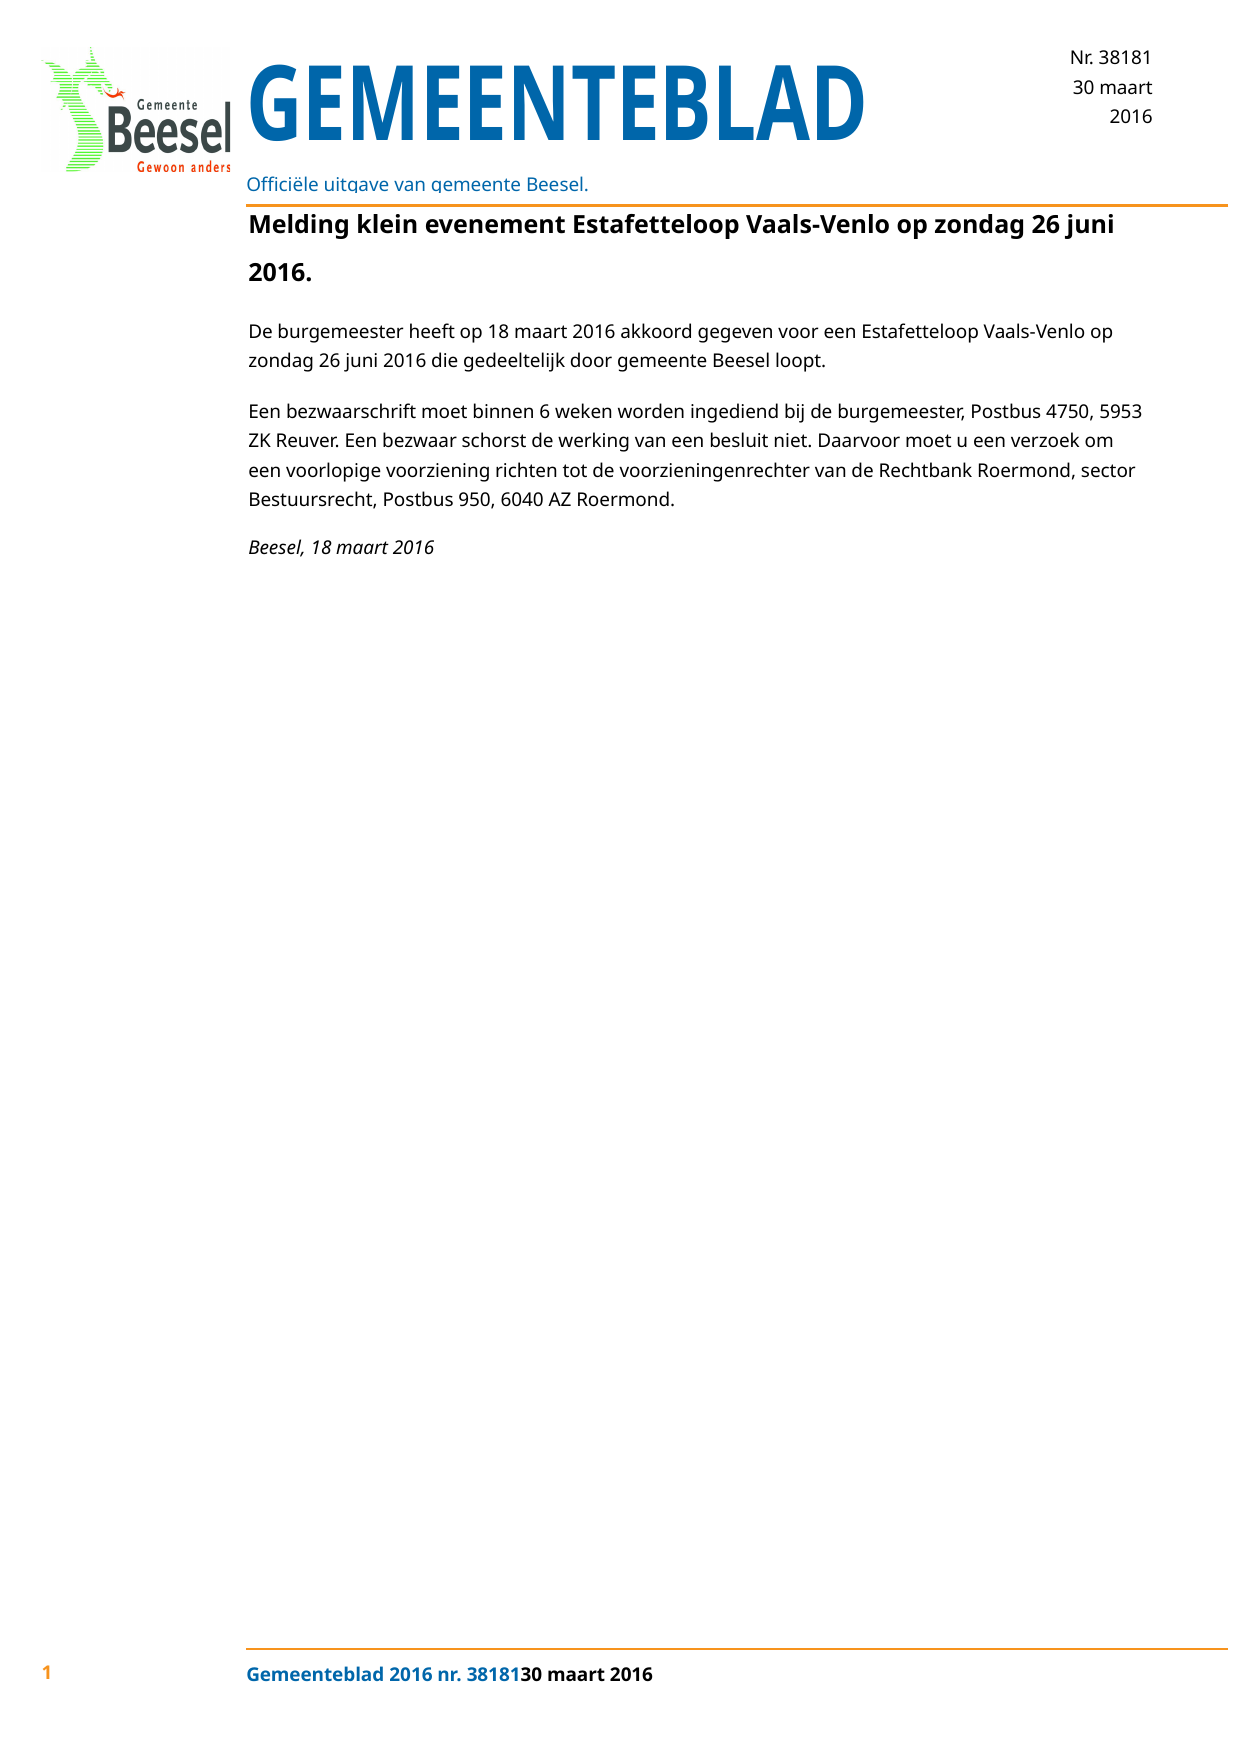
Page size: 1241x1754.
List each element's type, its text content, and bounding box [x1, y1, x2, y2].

text Melding klein evenement Estafetteloop Vaals-Venlo op zondag 26 juni 2016. [248, 207, 1152, 288]
text De burgemeester heeft op 18 maart 2016 akkoord gegeven voor een Estafetteloop Vaals-Venlo op zondag 26 juni 2016 die gedeeltelijk door gemeente Beesel loopt. [248, 318, 1152, 373]
text Beesel, 18 maart 2016 [248, 534, 1152, 560]
text Een bezwaarschrift moet binnen 6 weken worden ingediend bij de burgemeester, Postbus 4750, 5953 ZK Reuver. Een bezwaar schorst de werking van een besluit niet. Daarvoor moet u een verzoek om een voorlopige voorziening richten tot de voorzieningenrechter van de Rechtbank Roermond, sector Bestuursrecht, Postbus 950, 6040 AZ Roermond. [248, 398, 1152, 512]
picture [41, 47, 231, 172]
